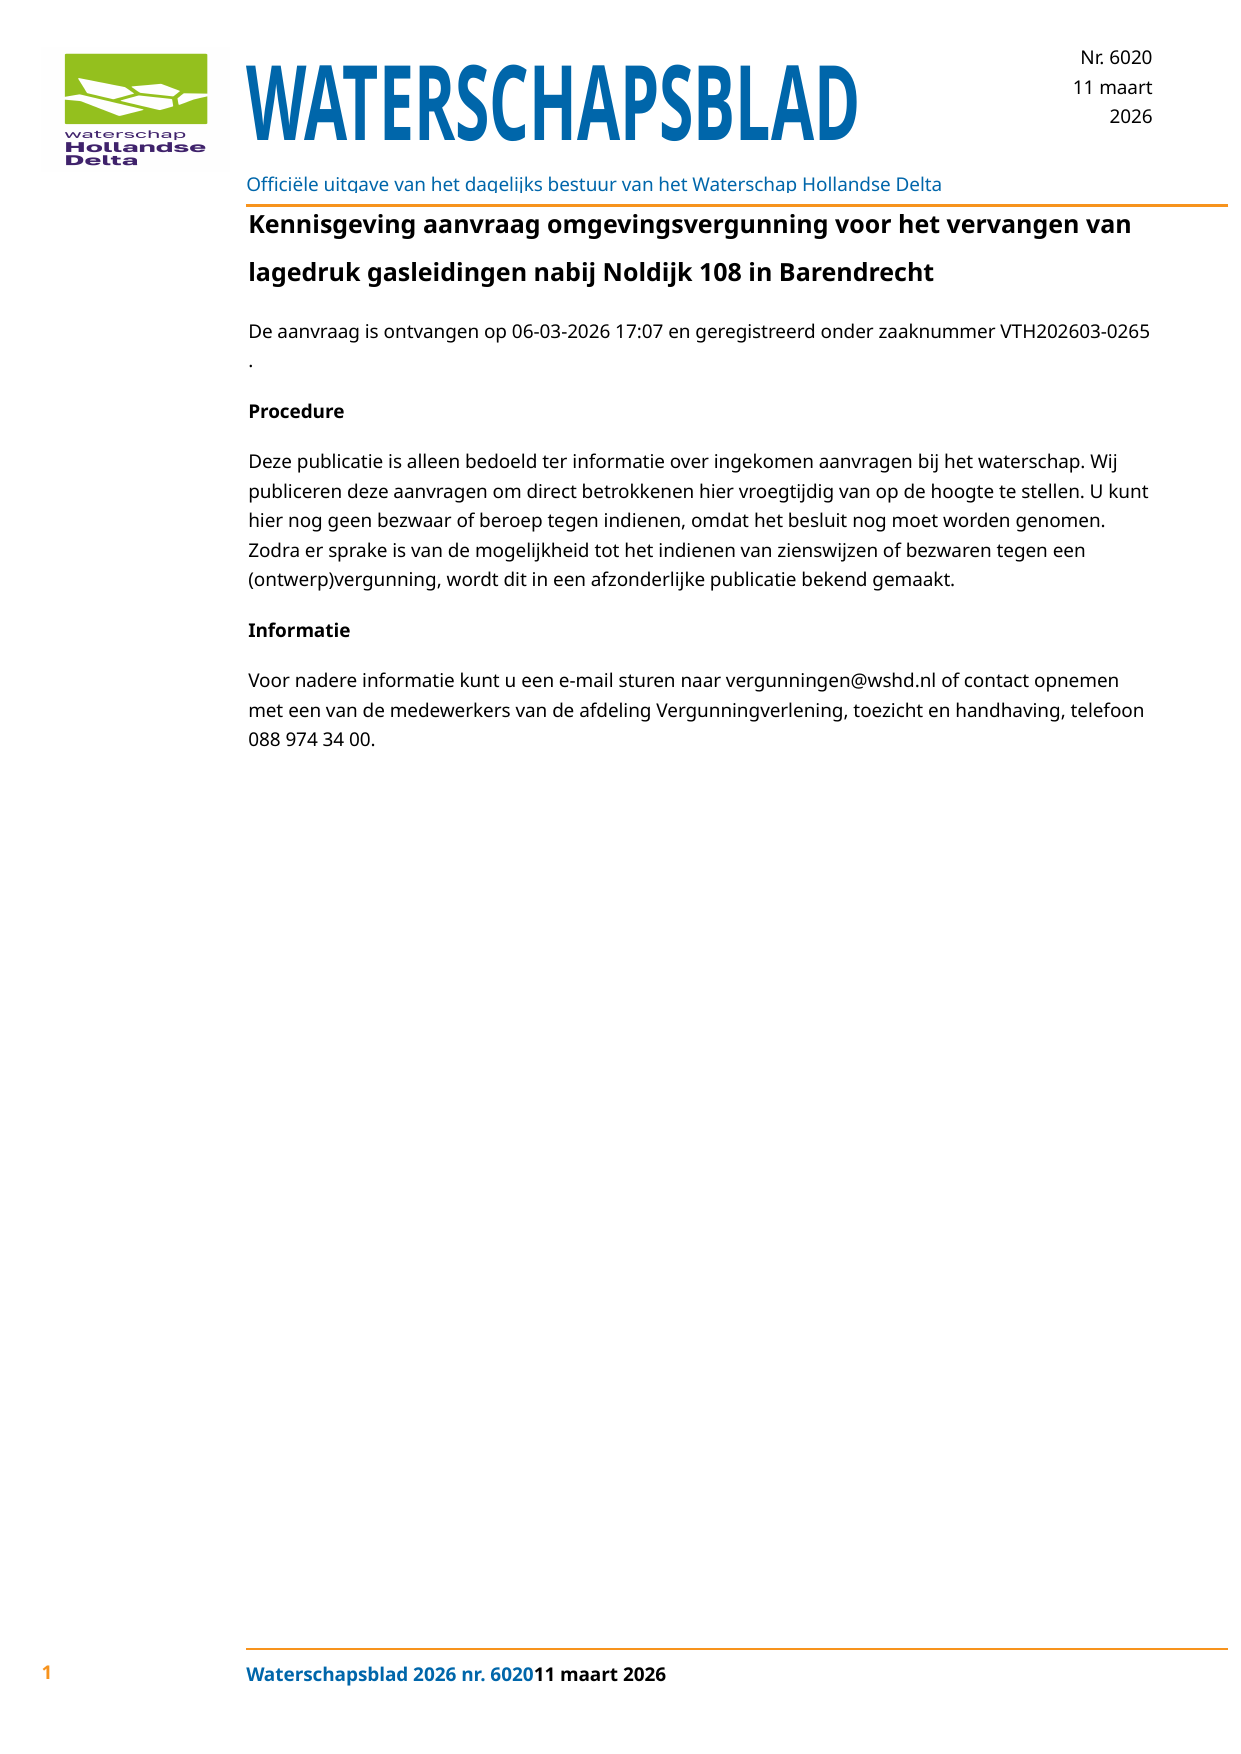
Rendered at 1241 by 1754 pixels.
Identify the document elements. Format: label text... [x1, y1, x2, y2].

picture [41, 47, 231, 172]
text Procedure [248, 398, 1152, 424]
text Kennisgeving aanvraag omgevingsvergunning voor het vervangen van lagedruk gasleidingen nabij Noldijk 108 in Barendrecht [248, 207, 1152, 288]
text Voor nadere informatie kunt u een e-mail sturen naar vergunningen@wshd.nl of contact opnemen met een van de medewerkers van de afdeling Vergunningverlening, toezicht en handhaving, telefoon 088 974 34 00. [248, 667, 1152, 752]
text De aanvraag is ontvangen op 06-03-2026 17:07 en geregistreerd onder zaaknummer VTH202603-0265 . [248, 318, 1152, 373]
text Deze publicatie is alleen bedoeld ter informatie over ingekomen aanvragen bij het waterschap. Wij publiceren deze aanvragen om direct betrokkenen hier vroegtijdig van op de hoogte te stellen. U kunt hier nog geen bezwaar of beroep tegen indienen, omdat het besluit nog moet worden genomen. Zodra er sprake is van de mogelijkheid tot het indienen van zienswijzen of bezwaren tegen een (ontwerp)vergunning, wordt dit in een afzonderlijke publicatie bekend gemaakt. [248, 448, 1152, 592]
text Informatie [248, 617, 1152, 643]
